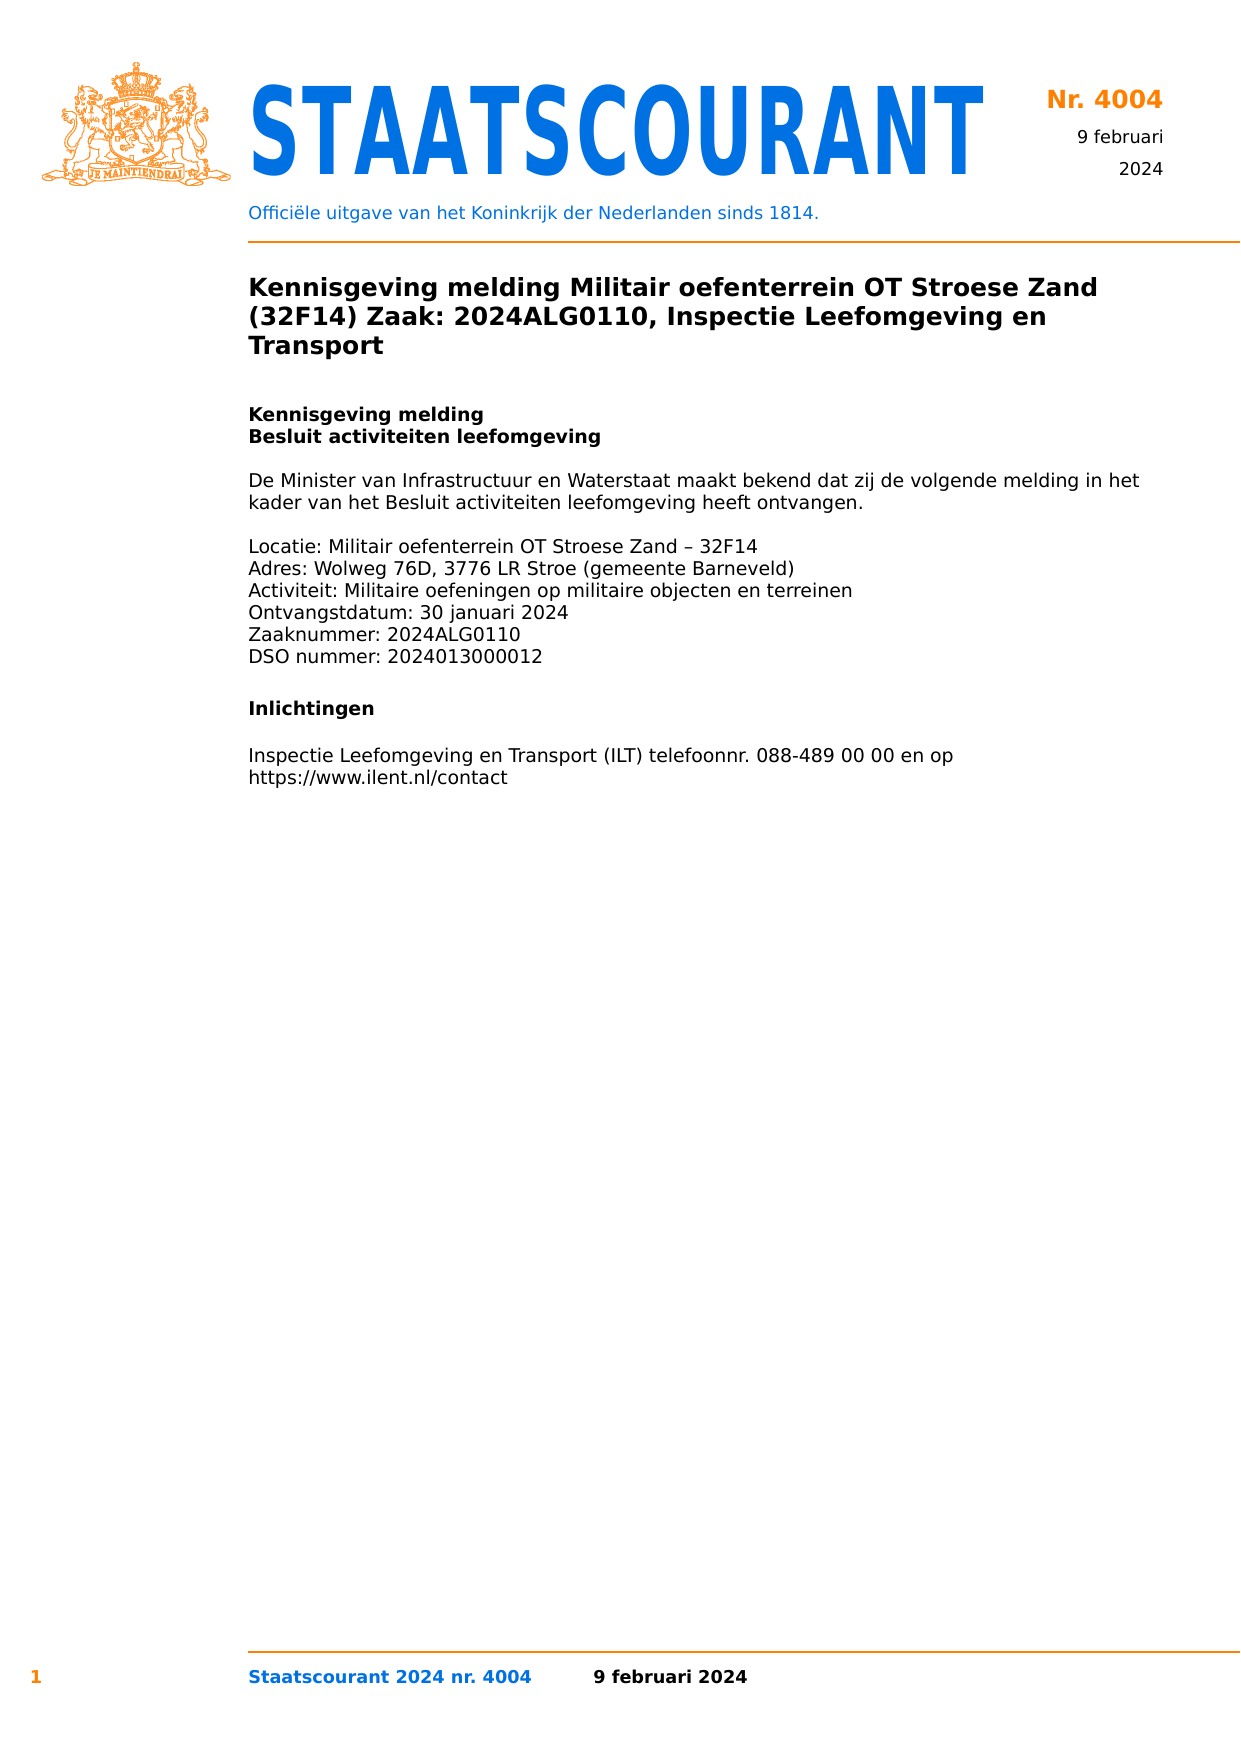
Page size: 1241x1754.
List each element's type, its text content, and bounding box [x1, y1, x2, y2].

table_header [25, 62, 248, 241]
table_header STAATSCOURANT [248, 62, 998, 203]
subtitle Inlichtingen [248, 698, 1163, 720]
text Besluit activiteiten leefomgeving [248, 426, 1163, 448]
text Adres: Wolweg 76D, 3776 LR Stroe (gemeente Barneveld) [248, 558, 1163, 580]
table_cell 2024 [998, 153, 1240, 203]
text Activiteit: Militaire oefeningen op militaire objecten en terreinen [248, 580, 1163, 602]
text Locatie: Militair oefenterrein OT Stroese Zand – 32F14 [248, 536, 1163, 558]
text Zaaknummer: 2024ALG0110 [248, 624, 1163, 646]
text DSO nummer: 2024013000012 [248, 646, 1163, 668]
text Kennisgeving melding [248, 404, 1163, 426]
table_header Nr. 4004 [998, 62, 1240, 121]
text Inspectie Leefomgeving en Transport (ILT) telefoonnr. 088-489 00 00 en op https://www.ilent.nl/contact [248, 745, 1163, 789]
table_cell 9 februari [998, 121, 1240, 153]
subtitle Kennisgeving melding Militair oefenterrein OT Stroese Zand (32F14) Zaak: 2024ALG0110, Inspectie Leefomgeving en Transport [248, 273, 1163, 361]
text De Minister van Infrastructuur en Waterstaat maakt bekend dat zij de volgende melding in het kader van het Besluit activiteiten leefomgeving heeft ontvangen. [248, 470, 1163, 514]
picture [41, 62, 231, 186]
table_cell Officiële uitgave van het Koninkrijk der Nederlanden sinds 1814. [248, 203, 1240, 241]
text Ontvangstdatum: 30 januari 2024 [248, 602, 1163, 624]
